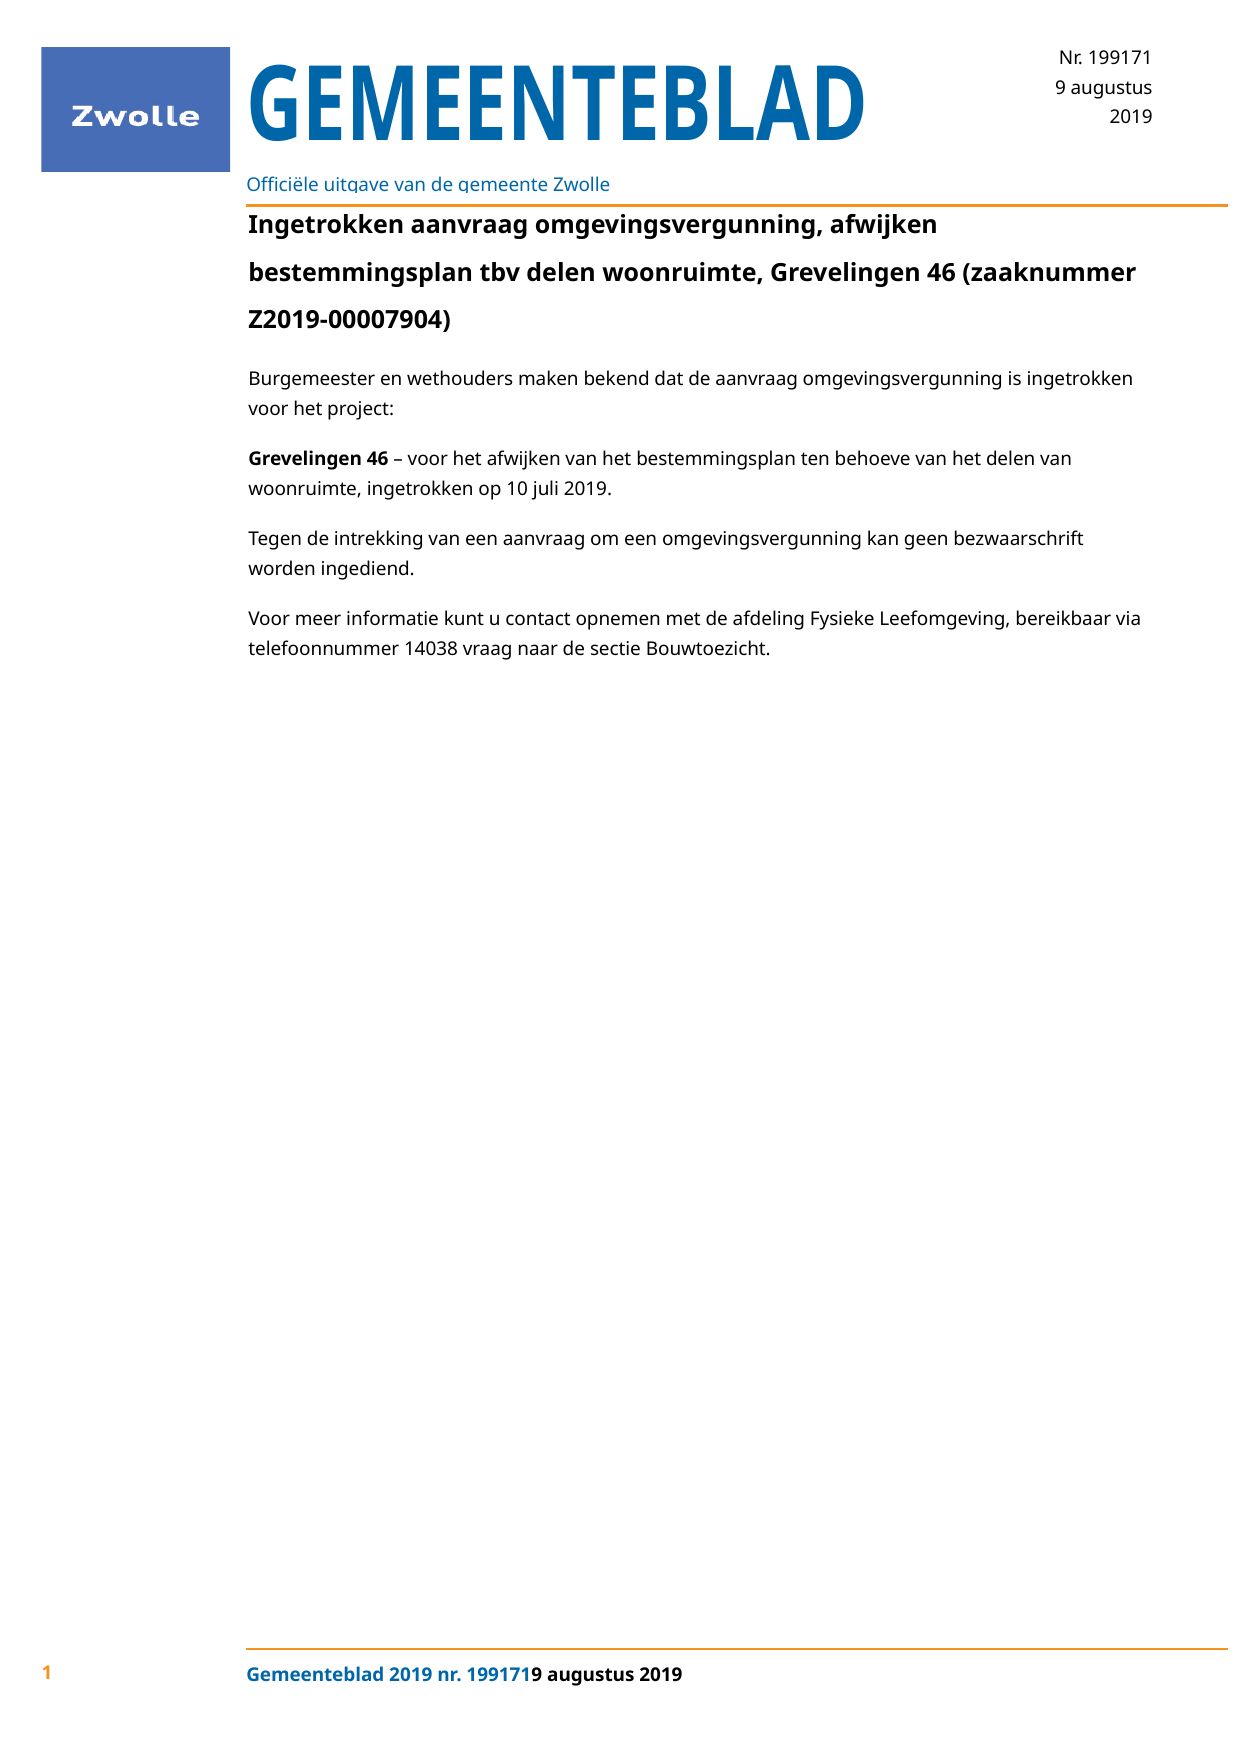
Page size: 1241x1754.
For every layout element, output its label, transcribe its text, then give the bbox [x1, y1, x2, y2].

text Burgemeester en wethouders maken bekend dat de aanvraag omgevingsvergunning is ingetrokken voor het project: [248, 366, 1152, 421]
text Tegen de intrekking van een aanvraag om een omgevingsvergunning kan geen bezwaarschrift worden ingediend. [248, 526, 1152, 581]
text Ingetrokken aanvraag omgevingsvergunning, afwijken bestemmingsplan tbv delen woonruimte, Grevelingen 46 (zaaknummer Z2019-00007904) [248, 207, 1152, 336]
text Grevelingen 46 – voor het afwijken van het bestemmingsplan ten behoeve van het delen van woonruimte, ingetrokken op 10 juli 2019. [248, 446, 1152, 501]
picture [41, 47, 231, 172]
text Voor meer informatie kunt u contact opnemen met de afdeling Fysieke Leefomgeving, bereikbaar via telefoonnummer 14038 vraag naar de sectie Bouwtoezicht. [248, 606, 1152, 661]
